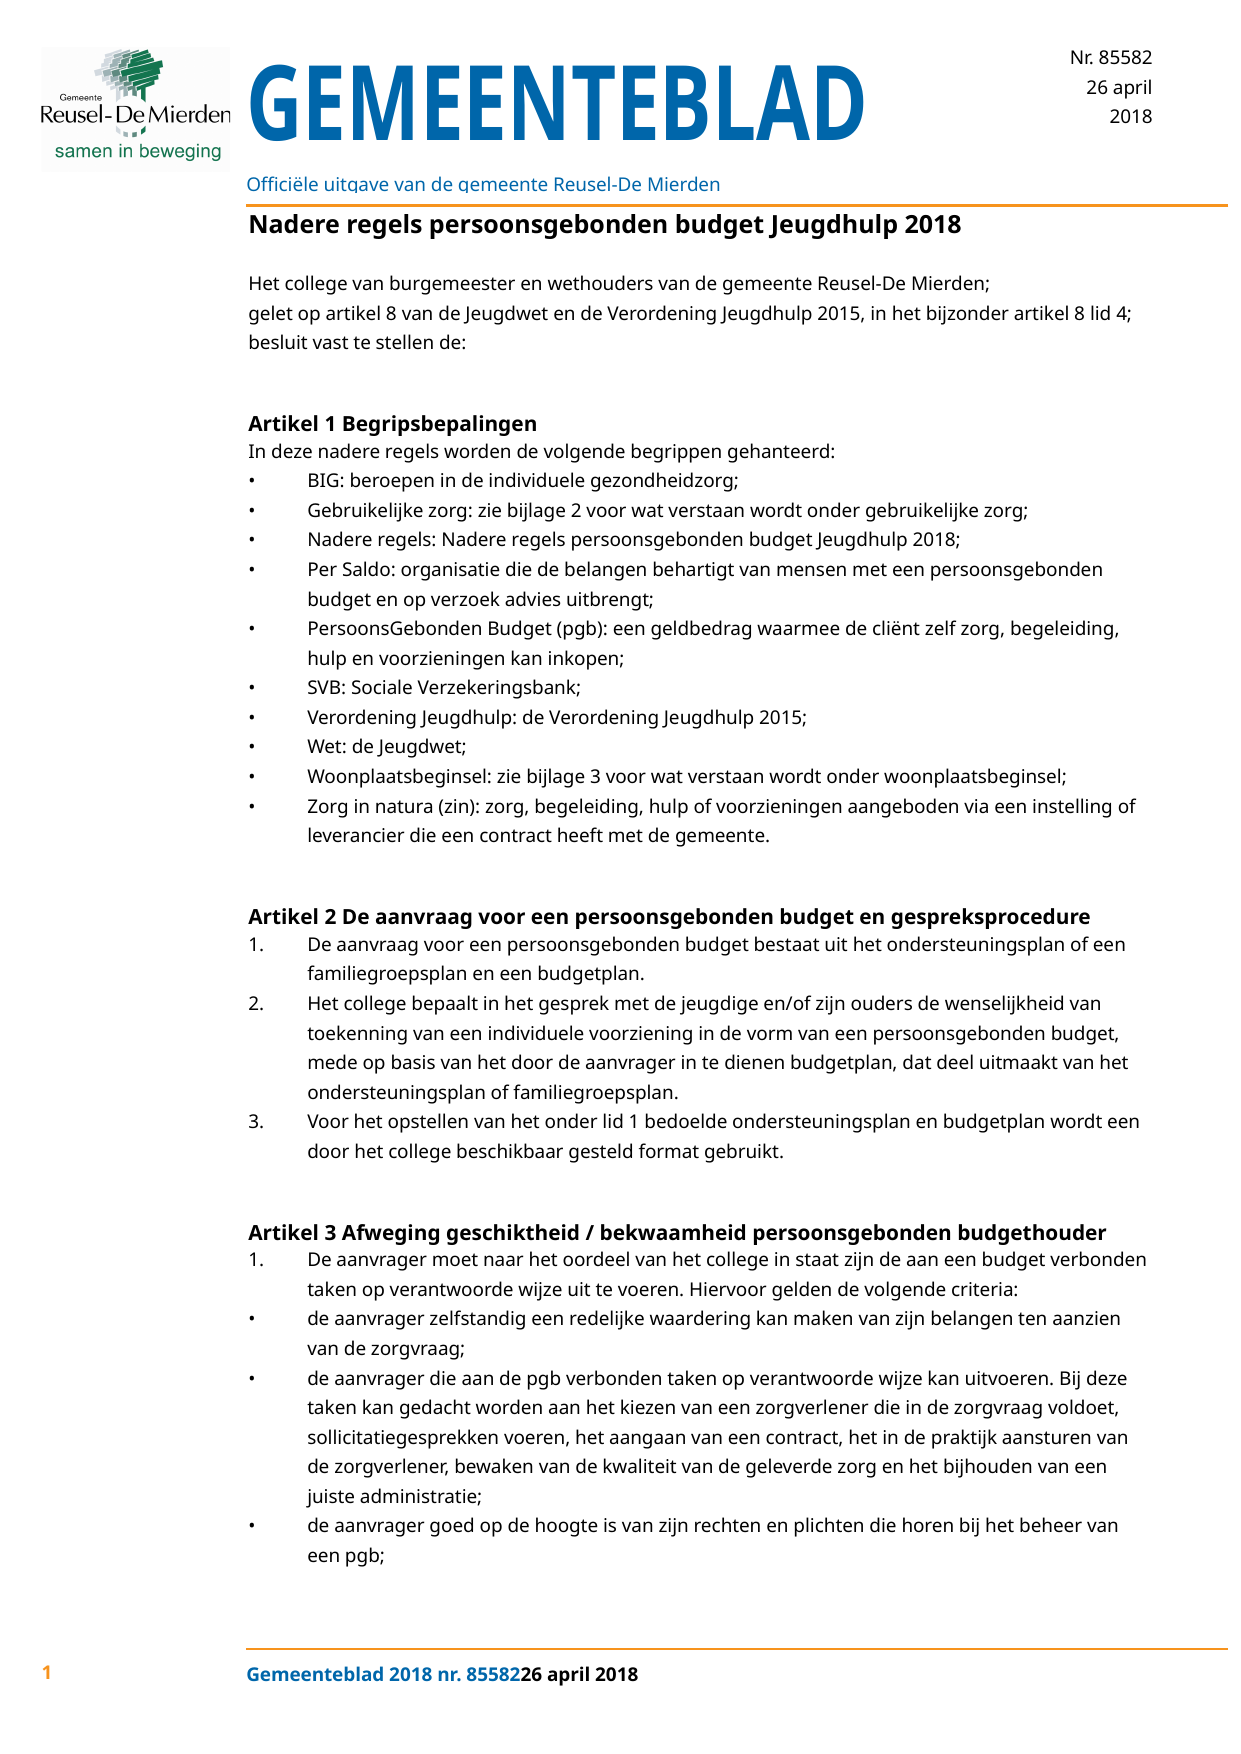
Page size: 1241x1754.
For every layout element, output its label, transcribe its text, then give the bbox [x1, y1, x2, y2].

text Artikel 2 De aanvraag voor een persoonsgebonden budget en gespreksprocedure [248, 902, 1152, 931]
text besluit vast te stellen de: [248, 329, 1152, 355]
text Het college van burgemeester en wethouders van de gemeente Reusel-De Mierden; [248, 270, 1152, 296]
list PersoonsGebonden Budget (pgb): een geldbedrag waarmee de cliënt zelf zorg, begeleiding, hulp en voorzieningen kan inkopen; [248, 615, 1152, 671]
list de aanvrager zelfstandig een redelijke waardering kan maken van zijn belangen ten aanzien van de zorgvraag; [248, 1306, 1152, 1361]
list De aanvraag voor een persoonsgebonden budget bestaat uit het ondersteuningsplan of een familiegroepsplan en een budgetplan. [248, 931, 1152, 986]
list Per Saldo: organisatie die de belangen behartigt van mensen met een persoonsgebonden budget en op verzoek advies uitbrengt; [248, 556, 1152, 612]
text Artikel 3 Afweging geschiktheid / bekwaamheid persoonsgebonden budgethouder [248, 1218, 1152, 1246]
list Zorg in natura (zin): zorg, begeleiding, hulp of voorzieningen aangeboden via een instelling of leverancier die een contract heeft met de gemeente. [248, 793, 1152, 848]
list De aanvrager moet naar het oordeel van het college in staat zijn de aan een budget verbonden taken op verantwoorde wijze uit te voeren. Hiervoor gelden de volgende criteria: [248, 1246, 1152, 1302]
text In deze nadere regels worden de volgende begrippen gehanteerd: [248, 438, 1152, 464]
list de aanvrager die aan de pgb verbonden taken op verantwoorde wijze kan uitvoeren. Bij deze taken kan gedacht worden aan het kiezen van een zorgverlener die in de zorgvraag voldoet, sollicitatiegesprekken voeren, het aangaan van een contract, het in de praktijk aansturen van de zorgverlener, bewaken van de kwaliteit van de geleverde zorg en het bijhouden van een juiste administratie; [248, 1365, 1152, 1509]
list Gebruikelijke zorg: zie bijlage 2 voor wat verstaan wordt onder gebruikelijke zorg; [248, 497, 1152, 523]
text Nadere regels persoonsgebonden budget Jeugdhulp 2018 [248, 207, 1152, 241]
list SVB: Sociale Verzekeringsbank; [248, 674, 1152, 700]
text gelet op artikel 8 van de Jeugdwet en de Verordening Jeugdhulp 2015, in het bijzonder artikel 8 lid 4; [248, 300, 1152, 326]
list Het college bepaalt in het gesprek met de jeugdige en/of zijn ouders de wenselijkheid van toekenning van een individuele voorziening in de vorm van een persoonsgebonden budget, mede op basis van het door de aanvrager in te dienen budgetplan, dat deel uitmaakt van het ondersteuningsplan of familiegroepsplan. [248, 990, 1152, 1104]
text Artikel 1 Begripsbepalingen [248, 409, 1152, 438]
list BIG: beroepen in de individuele gezondheidzorg; [248, 467, 1152, 493]
list Voor het opstellen van het onder lid 1 bedoelde ondersteuningsplan en budgetplan wordt een door het college beschikbaar gesteld format gebruikt. [248, 1108, 1152, 1164]
list Wet: de Jeugdwet; [248, 734, 1152, 759]
picture [41, 47, 231, 172]
list Verordening Jeugdhulp: de Verordening Jeugdhulp 2015; [248, 704, 1152, 730]
list de aanvrager goed op de hoogte is van zijn rechten en plichten die horen bij het beheer van een pgb; [248, 1513, 1152, 1568]
list Woonplaatsbeginsel: zie bijlage 3 voor wat verstaan wordt onder woonplaatsbeginsel; [248, 763, 1152, 789]
list Nadere regels: Nadere regels persoonsgebonden budget Jeugdhulp 2018; [248, 527, 1152, 552]
